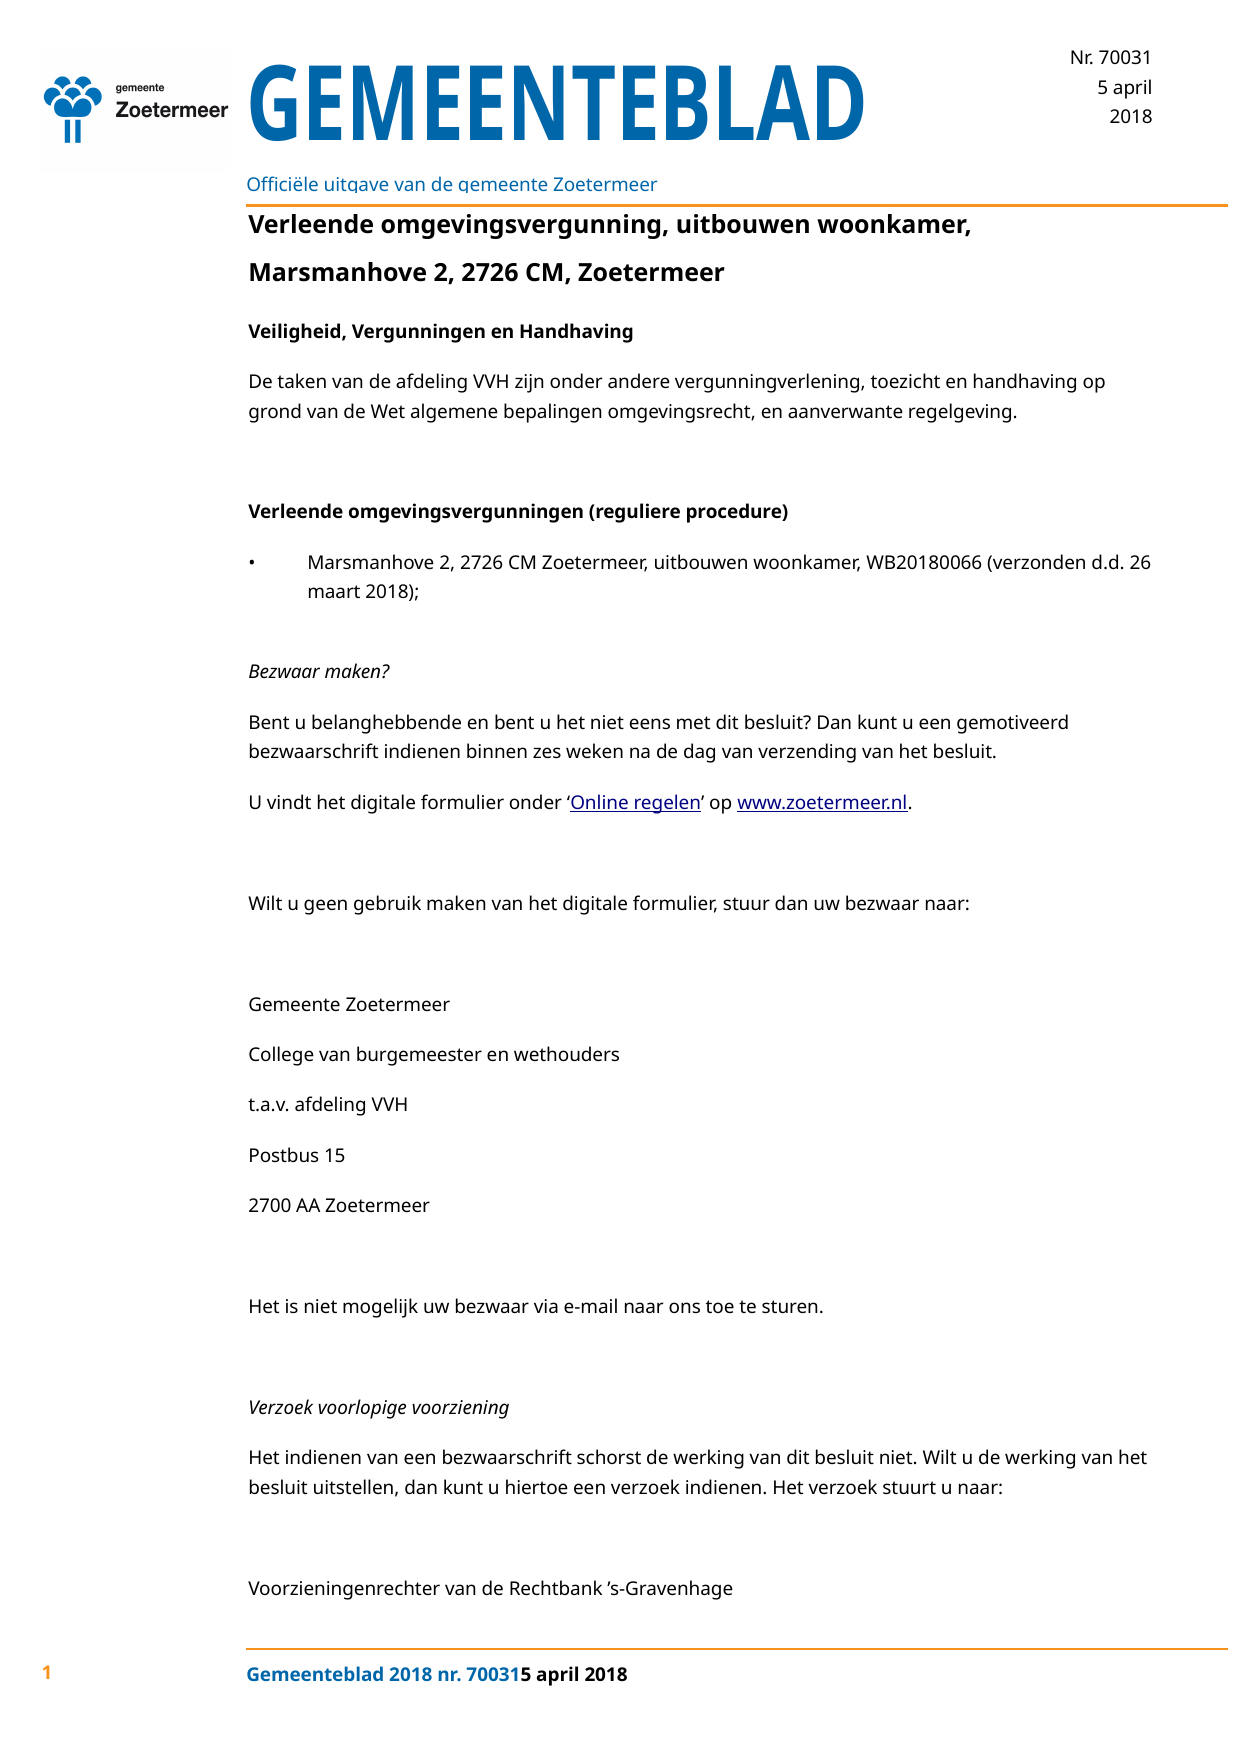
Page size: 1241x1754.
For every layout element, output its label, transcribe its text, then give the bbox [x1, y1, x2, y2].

text U vindt het digitale formulier onder ‘Online regelen’ op www.zoetermeer.nl. [248, 789, 1152, 815]
text 2700 AA Zoetermeer [248, 1192, 1152, 1218]
text Het indienen van een bezwaarschrift schorst de werking van dit besluit niet. Wilt u de werking van het besluit uitstellen, dan kunt u hiertoe een verzoek indienen. Het verzoek stuurt u naar: [248, 1444, 1152, 1500]
text Verzoek voorlopige voorziening [248, 1394, 1152, 1420]
text Het is niet mogelijk uw bezwaar via e-mail naar ons toe te sturen. [248, 1293, 1152, 1319]
list Marsmanhove 2, 2726 CM Zoetermeer, uitbouwen woonkamer, WB20180066 (verzonden d.d. 26 maart 2018); [248, 549, 1152, 604]
text Verleende omgevingsvergunningen (reguliere procedure) [248, 499, 1152, 524]
text De taken van de afdeling VVH zijn onder andere vergunningverlening, toezicht en handhaving op grond van de Wet algemene bepalingen omgevingsrecht, en aanverwante regelgeving. [248, 368, 1152, 424]
text Bent u belanghebbende en bent u het niet eens met dit besluit? Dan kunt u een gemotiveerd bezwaarschrift indienen binnen zes weken na de dag van verzending van het besluit. [248, 709, 1152, 764]
text Veiligheid, Vergunningen en Handhaving [248, 318, 1152, 344]
text Voorzieningenrechter van de Rechtbank ’s-Gravenhage [248, 1575, 1152, 1601]
text College van burgemeester en wethouders [248, 1041, 1152, 1067]
text Verleende omgevingsvergunning, uitbouwen woonkamer, Marsmanhove 2, 2726 CM, Zoetermeer [248, 207, 1152, 288]
picture [41, 47, 231, 172]
text Postbus 15 [248, 1142, 1152, 1168]
text Gemeente Zoetermeer [248, 991, 1152, 1017]
text Wilt u geen gebruik maken van het digitale formulier, stuur dan uw bezwaar naar: [248, 890, 1152, 916]
text t.a.v. afdeling VVH [248, 1092, 1152, 1117]
text Bezwaar maken? [248, 659, 1152, 684]
